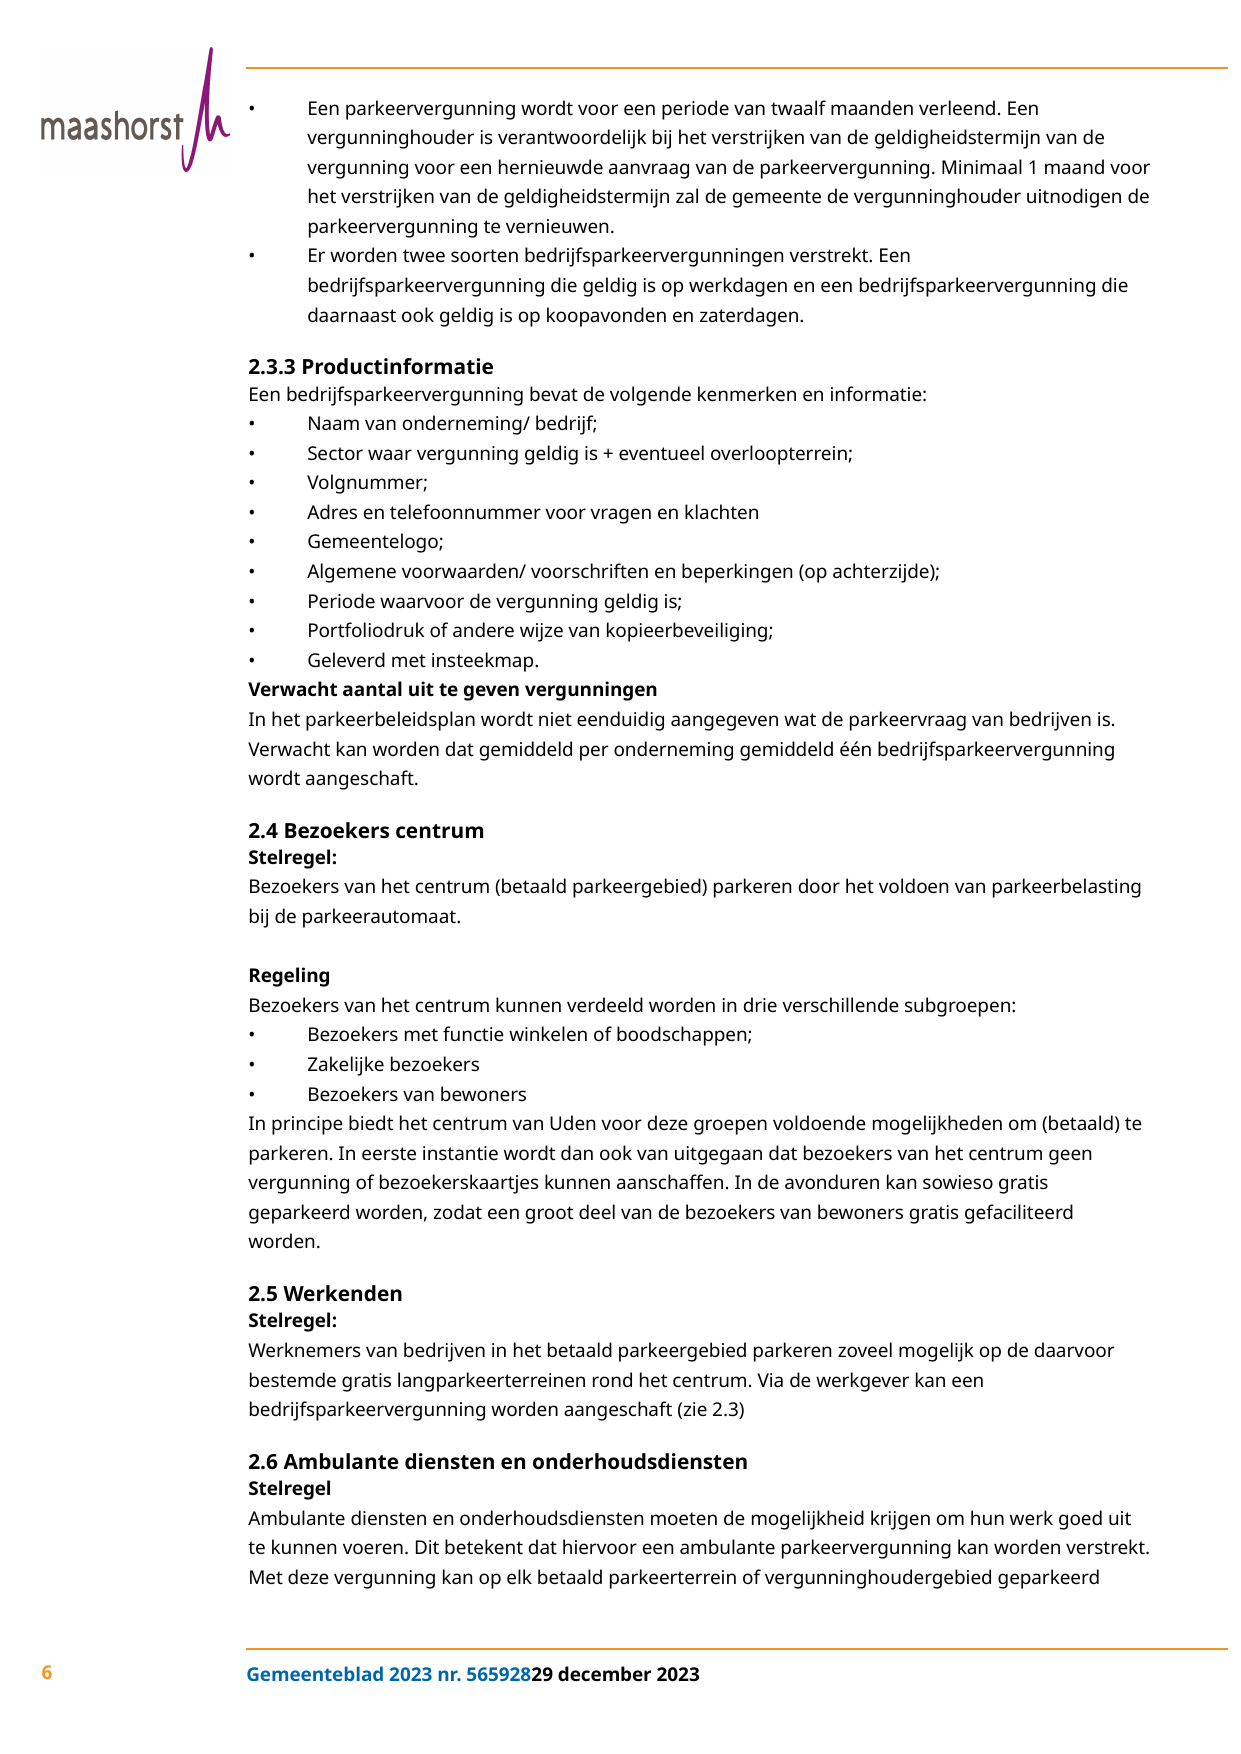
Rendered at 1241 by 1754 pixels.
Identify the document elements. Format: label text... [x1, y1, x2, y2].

text In principe biedt het centrum van Uden voor deze groepen voldoende mogelijkheden om (betaald) te parkeren. In eerste instantie wordt dan ook van uitgegaan dat bezoekers van het centrum geen vergunning of bezoekerskaartjes kunnen aanschaffen. In de avonduren kan sowieso gratis geparkeerd worden, zodat een groot deel van de bezoekers van bewoners gratis gefaciliteerd worden. [248, 1110, 1152, 1254]
list Portfoliodruk of andere wijze van kopieerbeveiliging; [248, 617, 1152, 643]
list Zakelijke bezoekers [248, 1051, 1152, 1077]
list Bezoekers met functie winkelen of boodschappen; [248, 1022, 1152, 1047]
text Bezoekers van het centrum kunnen verdeeld worden in drie verschillende subgroepen: [248, 992, 1152, 1018]
text In het parkeerbeleidsplan wordt niet eenduidig aangegeven wat de parkeervraag van bedrijven is. Verwacht kan worden dat gemiddeld per onderneming gemiddeld één bedrijfsparkeervergunning wordt aangeschaft. [248, 706, 1152, 791]
text 2.5 Werkenden [248, 1279, 1152, 1308]
list Algemene voorwaarden/ voorschriften en beperkingen (op achterzijde); [248, 558, 1152, 584]
list Een parkeervergunning wordt voor een periode van twaalf maanden verleend. Een vergunninghouder is verantwoordelijk bij het verstrijken van de geldigheidstermijn van de vergunning voor een hernieuwde aanvraag van de parkeervergunning. Minimaal 1 maand voor het verstrijken van de geldigheidstermijn zal de gemeente de vergunninghouder uitnodigen de parkeervergunning te vernieuwen. [248, 95, 1152, 239]
picture [41, 47, 231, 172]
text Een bedrijfsparkeervergunning bevat de volgende kenmerken en informatie: [248, 381, 1152, 406]
text 2.6 Ambulante diensten en onderhoudsdiensten [248, 1447, 1152, 1475]
text Stelregel: [248, 844, 1152, 870]
text Bezoekers van het centrum (betaald parkeergebied) parkeren door het voldoen van parkeerbelasting bij de parkeerautomaat. [248, 874, 1152, 929]
list Volgnummer; [248, 469, 1152, 495]
list Gemeentelogo; [248, 529, 1152, 554]
text Werknemers van bedrijven in het betaald parkeergebied parkeren zoveel mogelijk op de daarvoor bestemde gratis langparkeerterreinen rond het centrum. Via de werkgever kan een bedrijfsparkeervergunning worden aangeschaft (zie 2.3) [248, 1337, 1152, 1422]
list Sector waar vergunning geldig is + eventueel overloopterrein; [248, 440, 1152, 466]
text Verwacht aantal uit te geven vergunningen [248, 677, 1152, 702]
text Ambulante diensten en onderhoudsdiensten moeten de mogelijkheid krijgen om hun werk goed uit te kunnen voeren. Dit betekent dat hiervoor een ambulante parkeervergunning kan worden verstrekt. Met deze vergunning kan op elk betaald parkeerterrein of vergunninghoudergebied geparkeerd [248, 1505, 1152, 1590]
list Geleverd met insteekmap. [248, 647, 1152, 673]
text Stelregel: [248, 1308, 1152, 1333]
list Naam van onderneming/ bedrijf; [248, 410, 1152, 436]
list Periode waarvoor de vergunning geldig is; [248, 588, 1152, 613]
text Regeling [248, 962, 1152, 988]
list Bezoekers van bewoners [248, 1081, 1152, 1107]
list Er worden twee soorten bedrijfsparkeervergunningen verstrekt. Een bedrijfsparkeervergunning die geldig is op werkdagen en een bedrijfsparkeervergunning die daarnaast ook geldig is op koopavonden en zaterdagen. [248, 243, 1152, 328]
text Stelregel [248, 1475, 1152, 1501]
text 2.4 Bezoekers centrum [248, 816, 1152, 844]
list Adres en telefoonnummer voor vragen en klachten [248, 499, 1152, 525]
text 2.3.3 Productinformatie [248, 352, 1152, 381]
